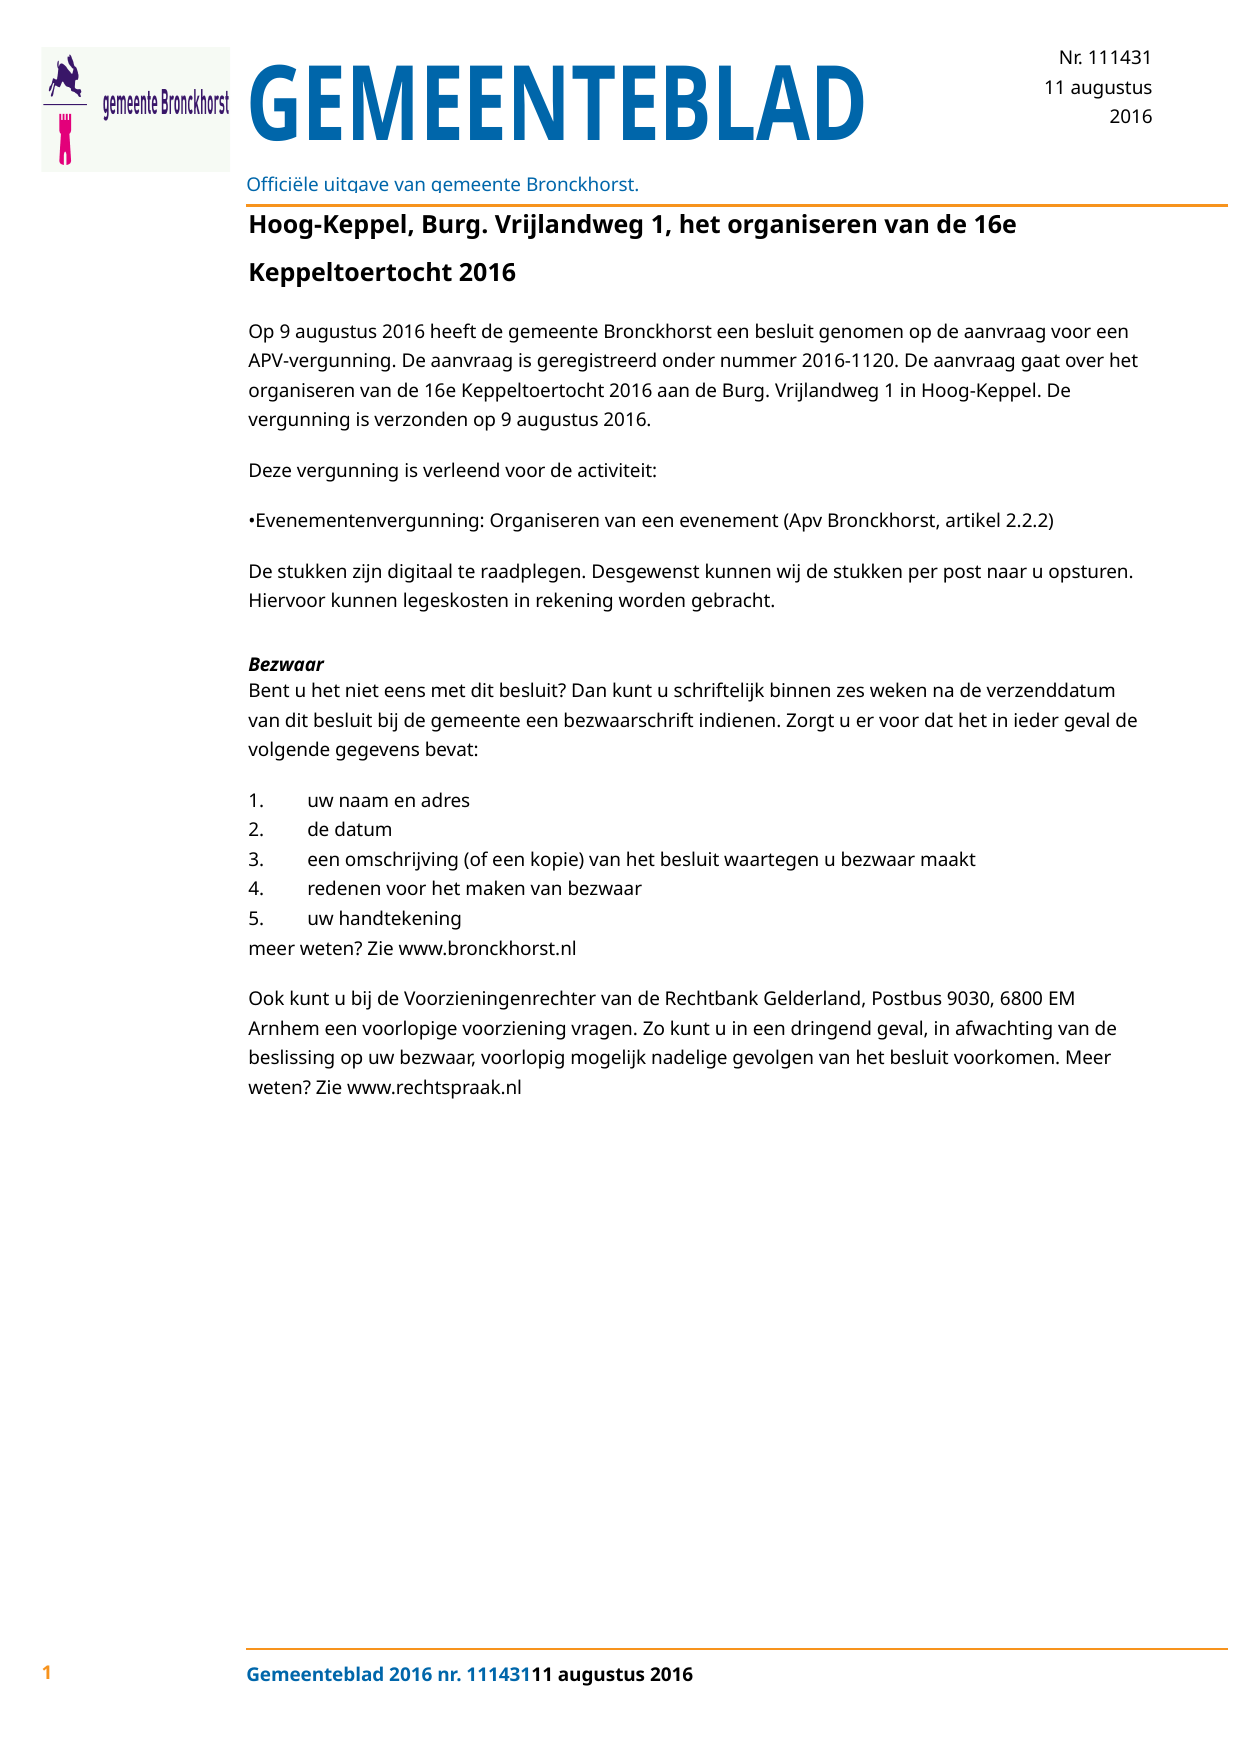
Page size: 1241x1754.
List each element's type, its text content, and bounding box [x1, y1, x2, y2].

text Hoog-Keppel, Burg. Vrijlandweg 1, het organiseren van de 16e Keppeltoertocht 2016 [248, 207, 1152, 288]
list uw naam en adres [248, 787, 1152, 812]
text Deze vergunning is verleend voor de activiteit: [248, 457, 1152, 483]
text Bezwaar [248, 651, 1152, 677]
list uw handtekening [248, 905, 1152, 931]
text Op 9 augustus 2016 heeft de gemeente Bronckhorst een besluit genomen op de aanvraag voor een APV-vergunning. De aanvraag is geregistreerd onder nummer 2016-1120. De aanvraag gaat over het organiseren van de 16e Keppeltoertocht 2016 aan de Burg. Vrijlandweg 1 in Hoog-Keppel. De vergunning is verzonden op 9 augustus 2016. [248, 318, 1152, 432]
list een omschrijving (of een kopie) van het besluit waartegen u bezwaar maakt [248, 846, 1152, 872]
text •Evenementenvergunning: Organiseren van een evenement (Apv Bronckhorst, artikel 2.2.2) [248, 507, 1152, 533]
text De stukken zijn digitaal te raadplegen. Desgewenst kunnen wij de stukken per post naar u opsturen. Hiervoor kunnen legeskosten in rekening worden gebracht. [248, 558, 1152, 613]
list de datum [248, 816, 1152, 842]
list redenen voor het maken van bezwaar [248, 876, 1152, 901]
text Bent u het niet eens met dit besluit? Dan kunt u schriftelijk binnen zes weken na de verzenddatum van dit besluit bij de gemeente een bezwaarschrift indienen. Zorgt u er voor dat het in ieder geval de volgende gegevens bevat: [248, 677, 1152, 762]
picture [41, 47, 231, 172]
text Ook kunt u bij de Voorzieningenrechter van de Rechtbank Gelderland, Postbus 9030, 6800 EM Arnhem een voorlopige voorziening vragen. Zo kunt u in een dringend geval, in afwachting van de beslissing op uw bezwaar, voorlopig mogelijk nadelige gevolgen van het besluit voorkomen. Meer weten? Zie www.rechtspraak.nl [248, 985, 1152, 1099]
text meer weten? Zie www.bronckhorst.nl [248, 935, 1152, 960]
